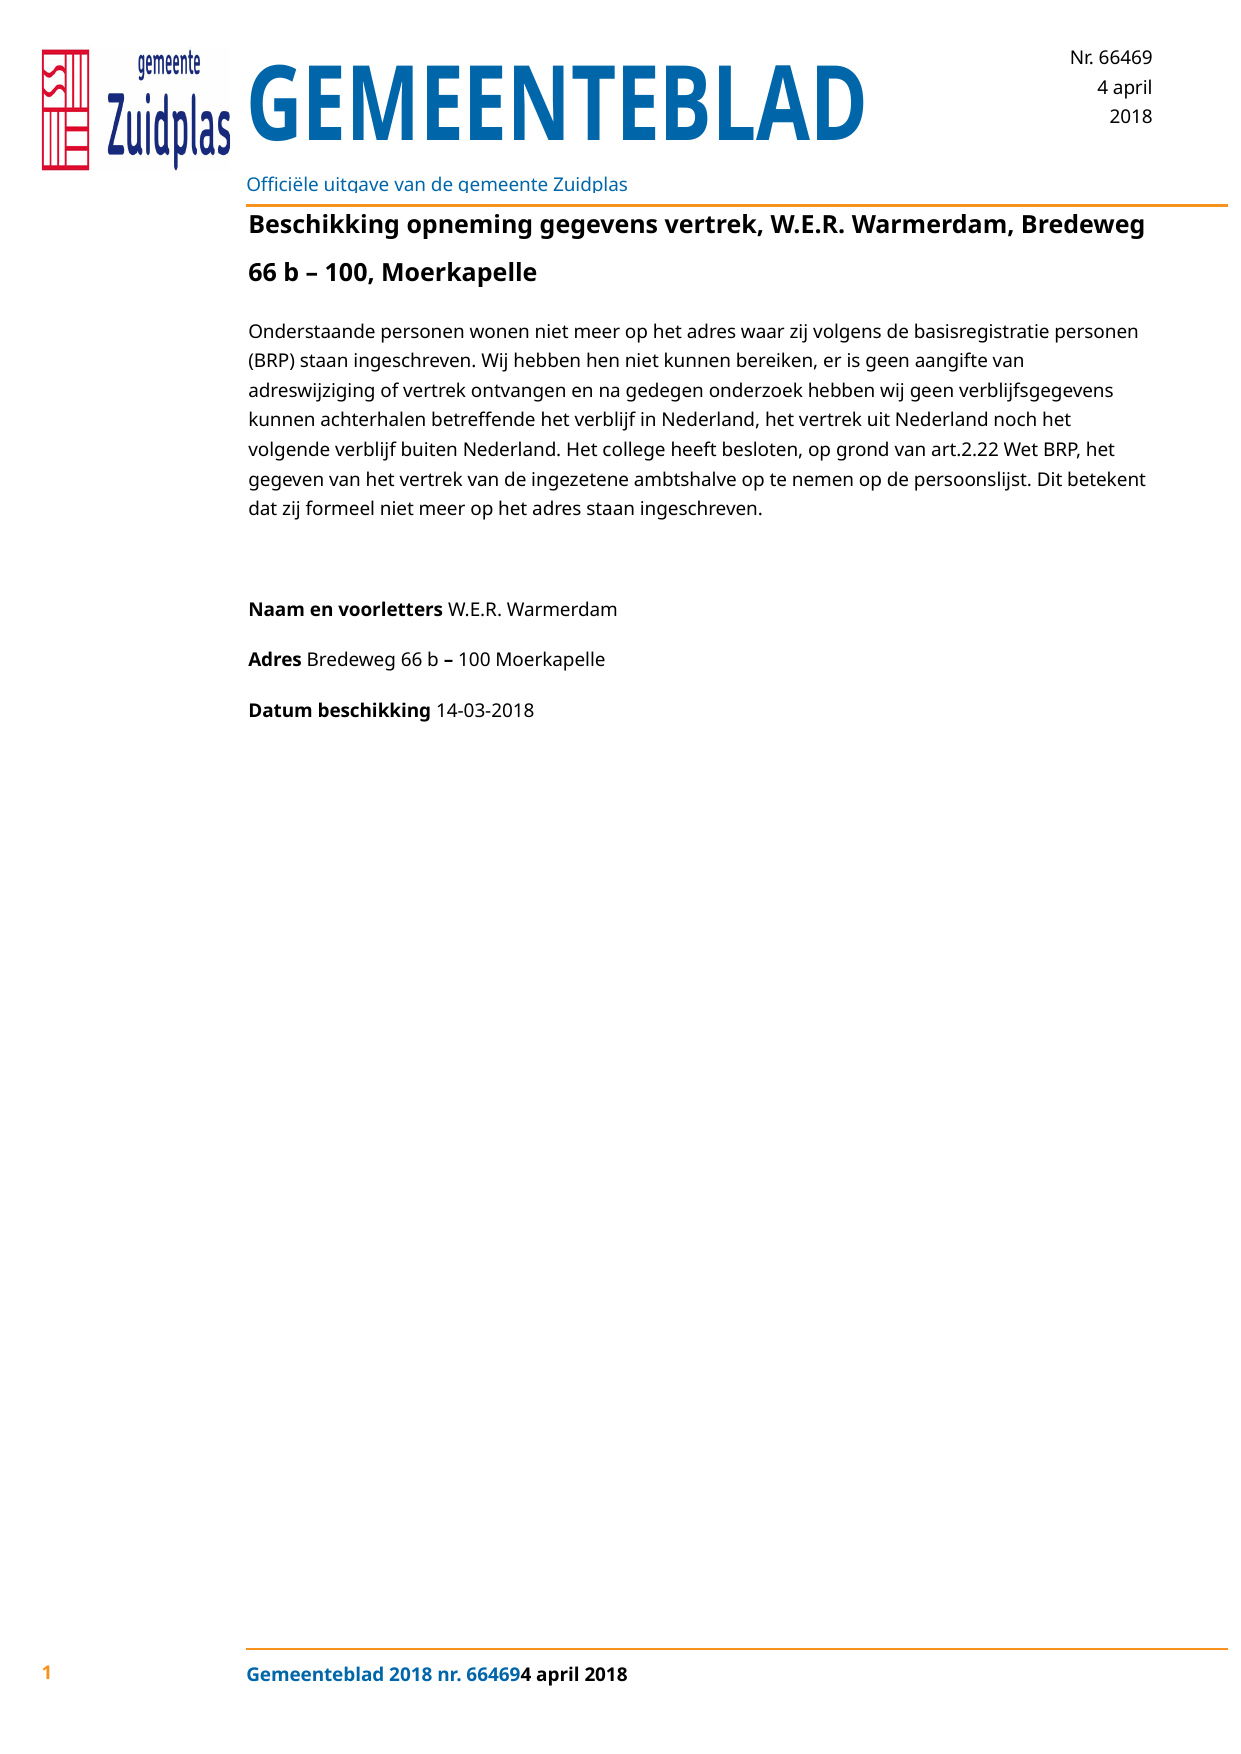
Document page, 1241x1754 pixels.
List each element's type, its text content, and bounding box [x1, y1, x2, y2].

text Beschikking opneming gegevens vertrek, W.E.R. Warmerdam, Bredeweg 66 b – 100, Moerkapelle [248, 207, 1152, 288]
text Datum beschikking 14-03-2018 [248, 697, 1152, 723]
text Adres Bredeweg 66 b – 100 Moerkapelle [248, 647, 1152, 672]
picture [41, 47, 231, 172]
text Naam en voorletters W.E.R. Warmerdam [248, 596, 1152, 622]
text Onderstaande personen wonen niet meer op het adres waar zij volgens de basisregistratie personen (BRP) staan ingeschreven. Wij hebben hen niet kunnen bereiken, er is geen aangifte van adreswijziging of vertrek ontvangen en na gedegen onderzoek hebben wij geen verblijfsgegevens kunnen achterhalen betreffende het verblijf in Nederland, het vertrek uit Nederland noch het volgende verblijf buiten Nederland. Het college heeft besloten, op grond van art.2.22 Wet BRP, het gegeven van het vertrek van de ingezetene ambtshalve op te nemen op de persoonslijst. Dit betekent dat zij formeel niet meer op het adres staan ingeschreven. [248, 318, 1152, 521]
